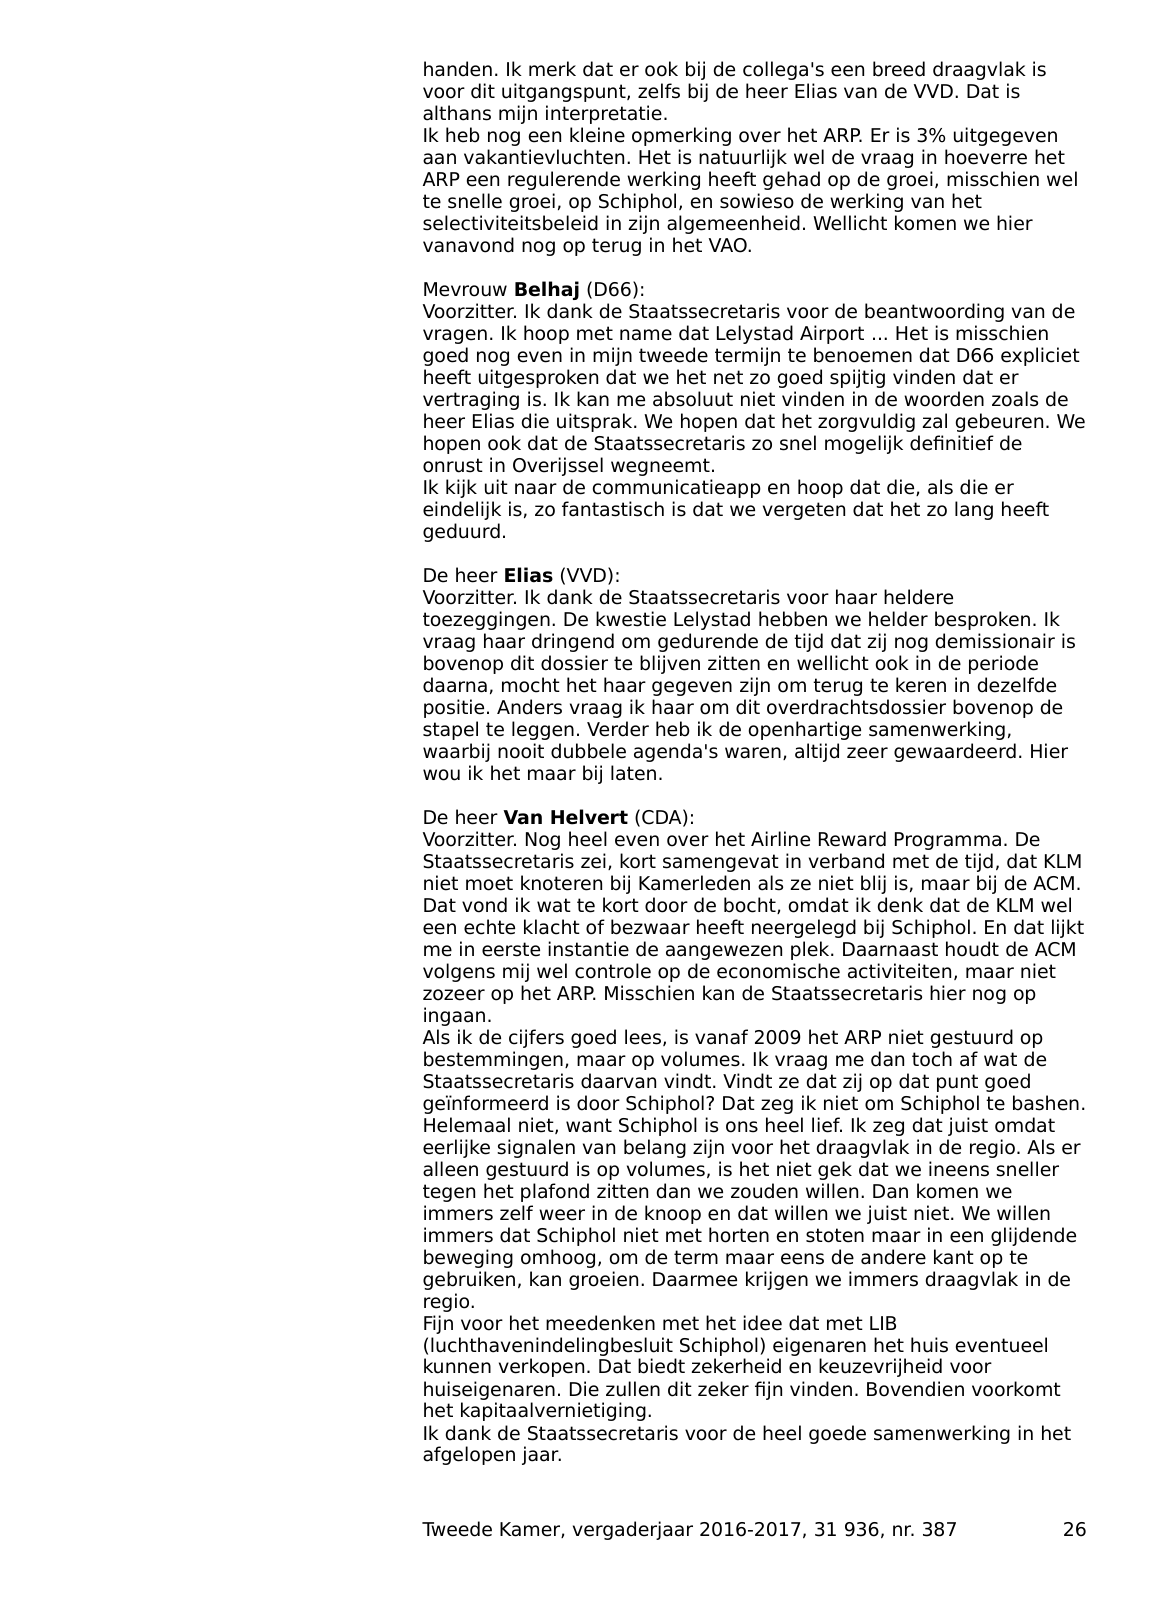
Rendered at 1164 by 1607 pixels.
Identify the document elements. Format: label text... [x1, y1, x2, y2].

text Voorzitter. Ik dank de Staatssecretaris voor de beantwoording van de vragen. Ik hoop met name dat Lelystad Airport ... Het is misschien goed nog even in mijn tweede termijn te benoemen dat D66 expliciet heeft uitgesproken dat we het net zo goed spijtig vinden dat er vertraging is. Ik kan me absoluut niet vinden in de woorden zoals de heer Elias die uitsprak. We hopen dat het zorgvuldig zal gebeuren. We hopen ook dat de Staatssecretaris zo snel mogelijk definitief de onrust in Overijssel wegneemt. [422, 301, 1087, 477]
text Voorzitter. Ik dank de Staatssecretaris voor haar heldere toezeggingen. De kwestie Lelystad hebben we helder besproken. Ik vraag haar dringend om gedurende de tijd dat zij nog demissionair is bovenop dit dossier te blijven zitten en wellicht ook in de periode daarna, mocht het haar gegeven zijn om terug te keren in dezelfde positie. Anders vraag ik haar om dit overdrachtsdossier bovenop de stapel te leggen. Verder heb ik de openhartige samenwerking, waarbij nooit dubbele agenda's waren, altijd zeer gewaardeerd. Hier wou ik het maar bij laten. [422, 587, 1087, 785]
text Ik heb nog een kleine opmerking over het ARP. Er is 3% uitgegeven aan vakantievluchten. Het is natuurlijk wel de vraag in hoeverre het ARP een regulerende werking heeft gehad op de groei, misschien wel te snelle groei, op Schiphol, en sowieso de werking van het selectiviteitsbeleid in zijn algemeenheid. Wellicht komen we hier vanavond nog op terug in het VAO. [422, 125, 1087, 257]
text handen. Ik merk dat er ook bij de collega's een breed draagvlak is voor dit uitgangspunt, zelfs bij de heer Elias van de VVD. Dat is althans mijn interpretatie. [422, 59, 1087, 125]
text Mevrouw Belhaj (D66): [422, 279, 1087, 301]
text Ik dank de Staatssecretaris voor de heel goede samenwerking in het afgelopen jaar. [422, 1422, 1087, 1466]
text Fijn voor het meedenken met het idee dat met LIB (luchthavenindelingbesluit Schiphol) eigenaren het huis eventueel kunnen verkopen. Dat biedt zekerheid en keuzevrijheid voor huiseigenaren. Die zullen dit zeker fijn vinden. Bovendien voorkomt het kapitaalvernietiging. [422, 1312, 1087, 1422]
text De heer Elias (VVD): [422, 565, 1087, 587]
text Ik kijk uit naar de communicatieapp en hoop dat die, als die er eindelijk is, zo fantastisch is dat we vergeten dat het zo lang heeft geduurd. [422, 477, 1087, 543]
text Als ik de cijfers goed lees, is vanaf 2009 het ARP niet gestuurd op bestemmingen, maar op volumes. Ik vraag me dan toch af wat de Staatssecretaris daarvan vindt. Vindt ze dat zij op dat punt goed geïnformeerd is door Schiphol? Dat zeg ik niet om Schiphol te bashen. Helemaal niet, want Schiphol is ons heel lief. Ik zeg dat juist omdat eerlijke signalen van belang zijn voor het draagvlak in de regio. Als er alleen gestuurd is op volumes, is het niet gek dat we ineens sneller tegen het plafond zitten dan we zouden willen. Dan komen we immers zelf weer in de knoop en dat willen we juist niet. We willen immers dat Schiphol niet met horten en stoten maar in een glijdende beweging omhoog, om de term maar eens de andere kant op te gebruiken, kan groeien. Daarmee krijgen we immers draagvlak in de regio. [422, 1027, 1087, 1312]
text Voorzitter. Nog heel even over het Airline Reward Programma. De Staatssecretaris zei, kort samengevat in verband met de tijd, dat KLM niet moet knoteren bij Kamerleden als ze niet blij is, maar bij de ACM. Dat vond ik wat te kort door de bocht, omdat ik denk dat de KLM wel een echte klacht of bezwaar heeft neergelegd bij Schiphol. En dat lijkt me in eerste instantie de aangewezen plek. Daarnaast houdt de ACM volgens mij wel controle op de economische activiteiten, maar niet zozeer op het ARP. Misschien kan de Staatssecretaris hier nog op ingaan. [422, 829, 1087, 1027]
text De heer Van Helvert (CDA): [422, 807, 1087, 829]
